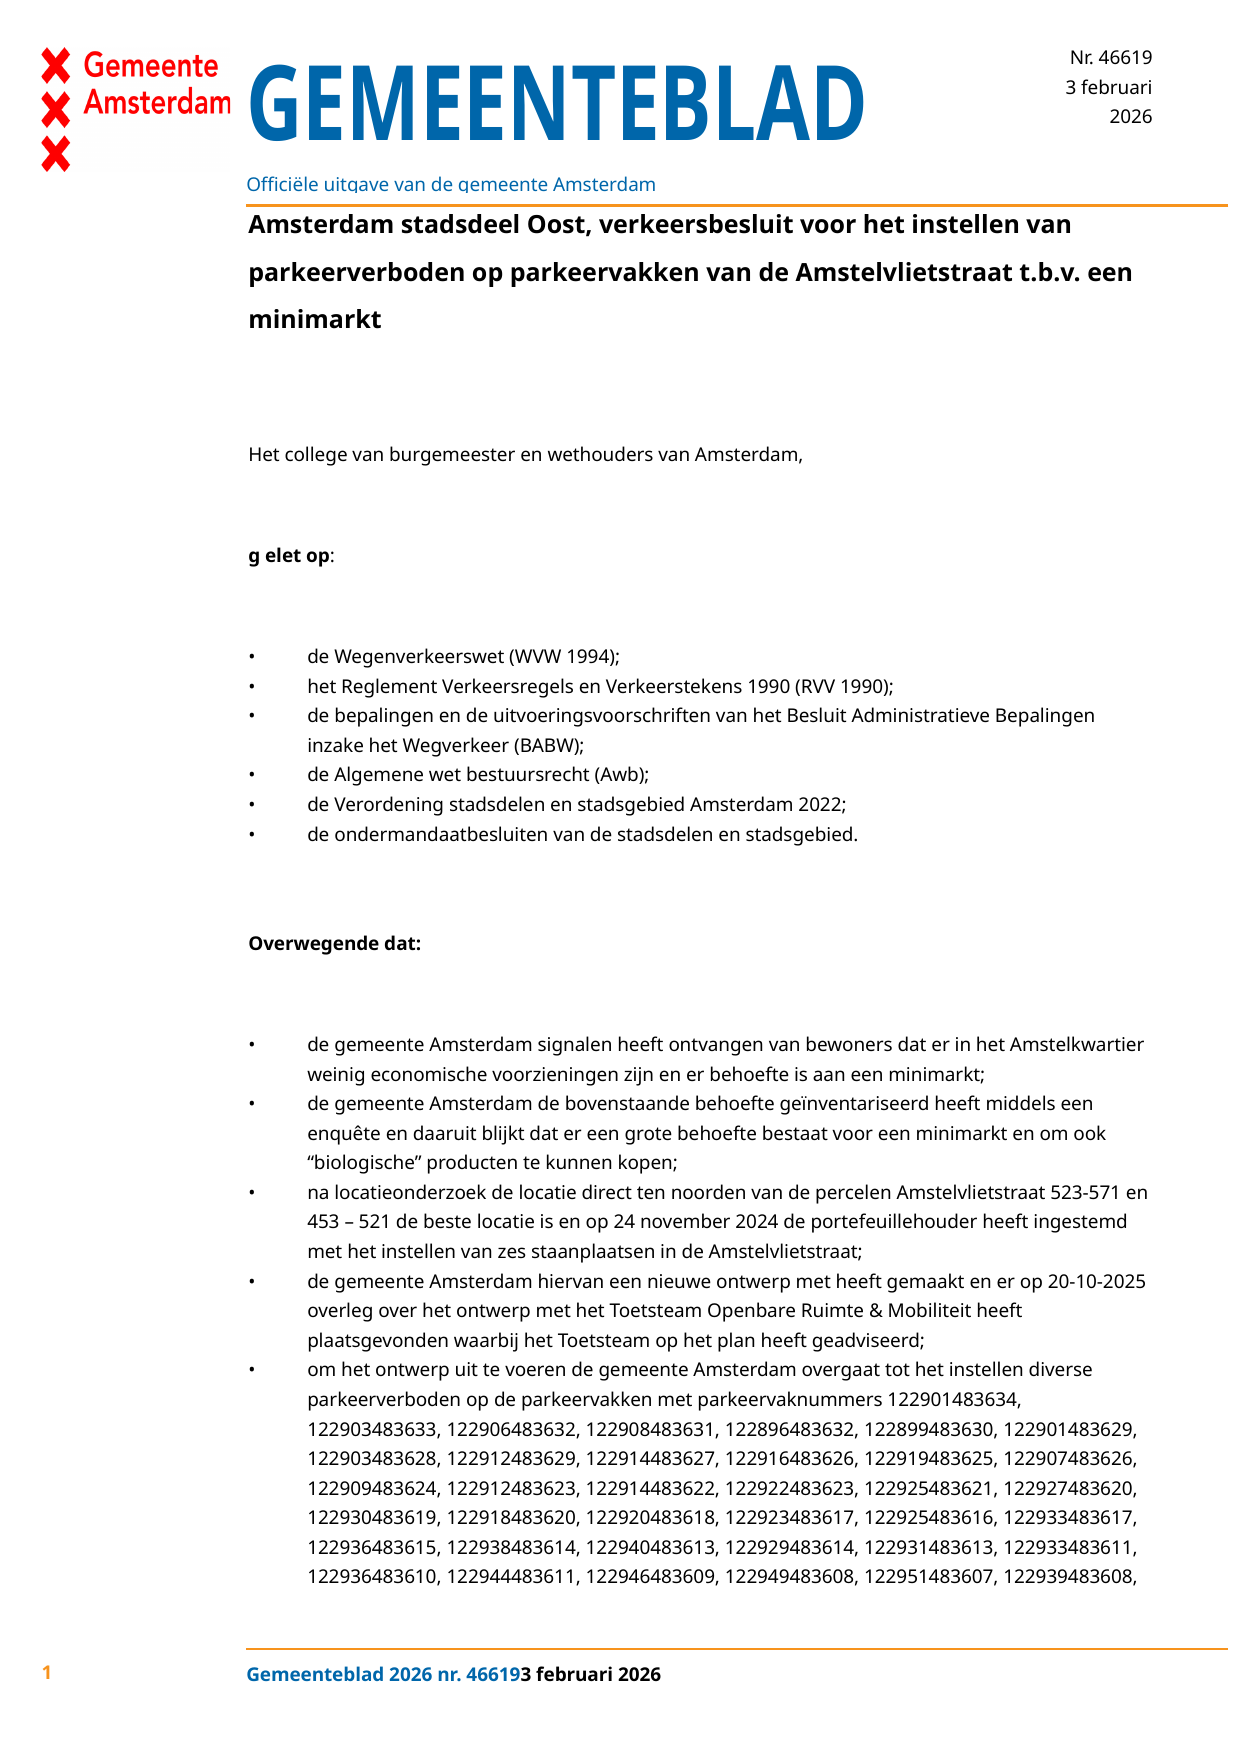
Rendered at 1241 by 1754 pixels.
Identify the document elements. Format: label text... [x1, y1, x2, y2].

list de Verordening stadsdelen en stadsgebied Amsterdam 2022; [248, 791, 1152, 817]
text Overwegende dat: [248, 930, 1152, 956]
list het Reglement Verkeersregels en Verkeerstekens 1990 (RVV 1990); [248, 673, 1152, 699]
text g elet op: [248, 542, 1152, 568]
list de Algemene wet bestuursrecht (Awb); [248, 762, 1152, 787]
list om het ontwerp uit te voeren de gemeente Amsterdam overgaat tot het instellen diverse parkeerverboden op de parkeervakken met parkeervaknummers 122901483634, 122903483633, 122906483632, 122908483631, 122896483632, 122899483630, 122901483629, 122903483628, 122912483629, 122914483627, 122916483626, 122919483625, 122907483626, 122909483624, 122912483623, 122914483622, 122922483623, 122925483621, 122927483620, 122930483619, 122918483620, 122920483618, 122923483617, 122925483616, 122933483617, 122936483615, 122938483614, 122940483613, 122929483614, 122931483613, 122933483611, 122936483610, 122944483611, 122946483609, 122949483608, 122951483607, 122939483608, [248, 1357, 1152, 1589]
list de bepalingen en de uitvoeringsvoorschriften van het Besluit Administratieve Bepalingen inzake het Wegverkeer (BABW); [248, 702, 1152, 758]
text Het college van burgemeester en wethouders van Amsterdam, [248, 442, 1152, 467]
text Amsterdam stadsdeel Oost, verkeersbesluit voor het instellen van parkeerverboden op parkeervakken van de Amstelvlietstraat t.b.v. een minimarkt [248, 207, 1152, 336]
list de Wegenverkeerswet (WVW 1994); [248, 643, 1152, 669]
list de gemeente Amsterdam de bovenstaande behoefte geïnventariseerd heeft middels een enquête en daaruit blijkt dat er een grote behoefte bestaat voor een minimarkt en om ook “biologische” producten te kunnen kopen; [248, 1090, 1152, 1175]
list de gemeente Amsterdam signalen heeft ontvangen van bewoners dat er in het Amstelkwartier weinig economische voorzieningen zijn en er behoefte is aan een minimarkt; [248, 1031, 1152, 1087]
list de gemeente Amsterdam hiervan een nieuwe ontwerp met heeft gemaakt en er op 20-10-2025 overleg over het ontwerp met het Toetsteam Openbare Ruimte & Mobiliteit heeft plaatsgevonden waarbij het Toetsteam op het plan heeft geadviseerd; [248, 1268, 1152, 1353]
picture [41, 47, 231, 172]
list de ondermandaatbesluiten van de stadsdelen en stadsgebied. [248, 821, 1152, 847]
list na locatieonderzoek de locatie direct ten noorden van de percelen Amstelvlietstraat 523-571 en 453 – 521 de beste locatie is en op 24 november 2024 de portefeuillehouder heeft ingestemd met het instellen van zes staanplaatsen in de Amstelvlietstraat; [248, 1179, 1152, 1264]
